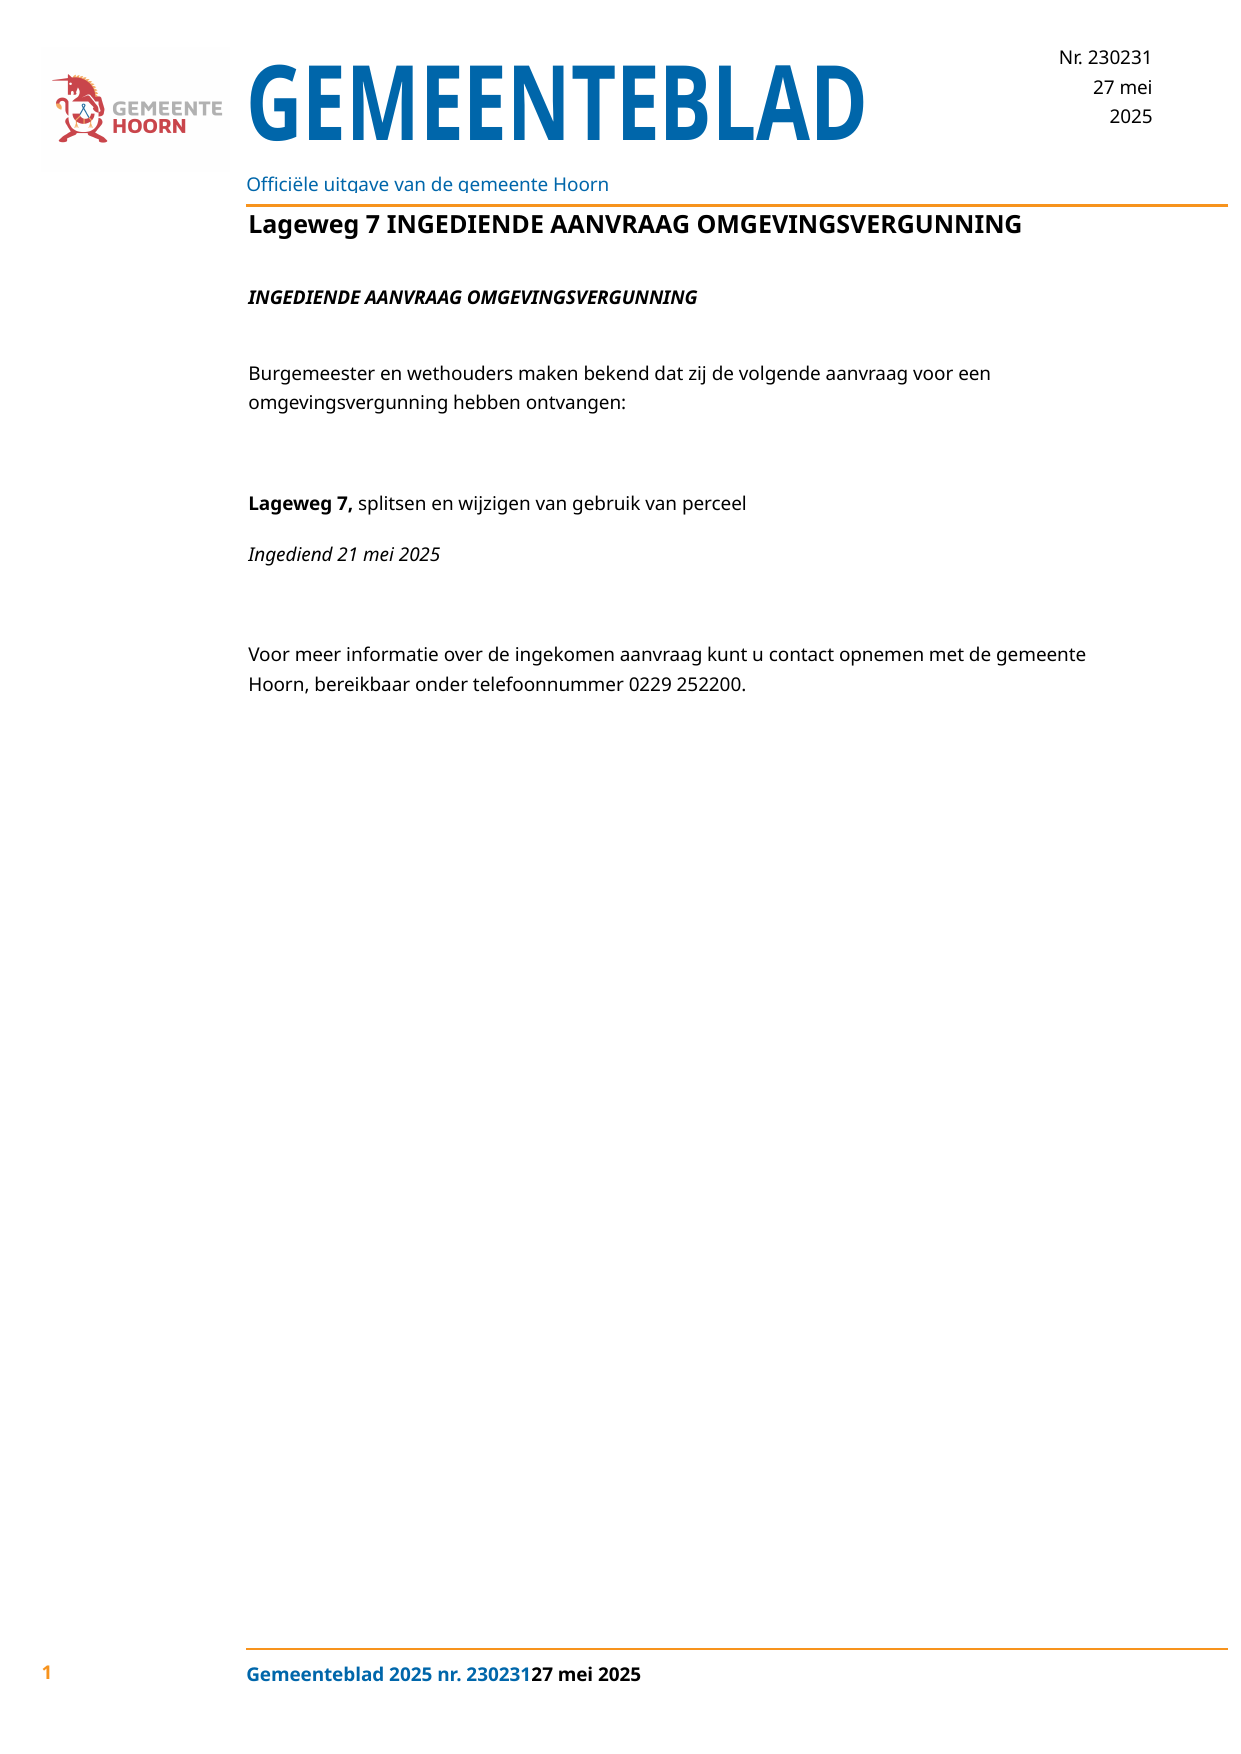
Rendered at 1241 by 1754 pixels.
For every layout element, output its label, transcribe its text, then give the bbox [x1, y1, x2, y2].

text Lageweg 7 INGEDIENDE AANVRAAG OMGEVINGSVERGUNNING [248, 207, 1152, 241]
text Voor meer informatie over de ingekomen aanvraag kunt u contact opnemen met de gemeente Hoorn, bereikbaar onder telefoonnummer 0229 252200. [248, 642, 1152, 697]
text Burgemeester en wethouders maken bekend dat zij de volgende aanvraag voor een omgevingsvergunning hebben ontvangen: [248, 360, 1152, 415]
text INGEDIENDE AANVRAAG OMGEVINGSVERGUNNING [248, 284, 1152, 309]
picture [41, 47, 231, 172]
text Ingediend 21 mei 2025 [248, 541, 1152, 567]
text Lageweg 7, splitsen en wijzigen van gebruik van perceel [248, 490, 1152, 516]
